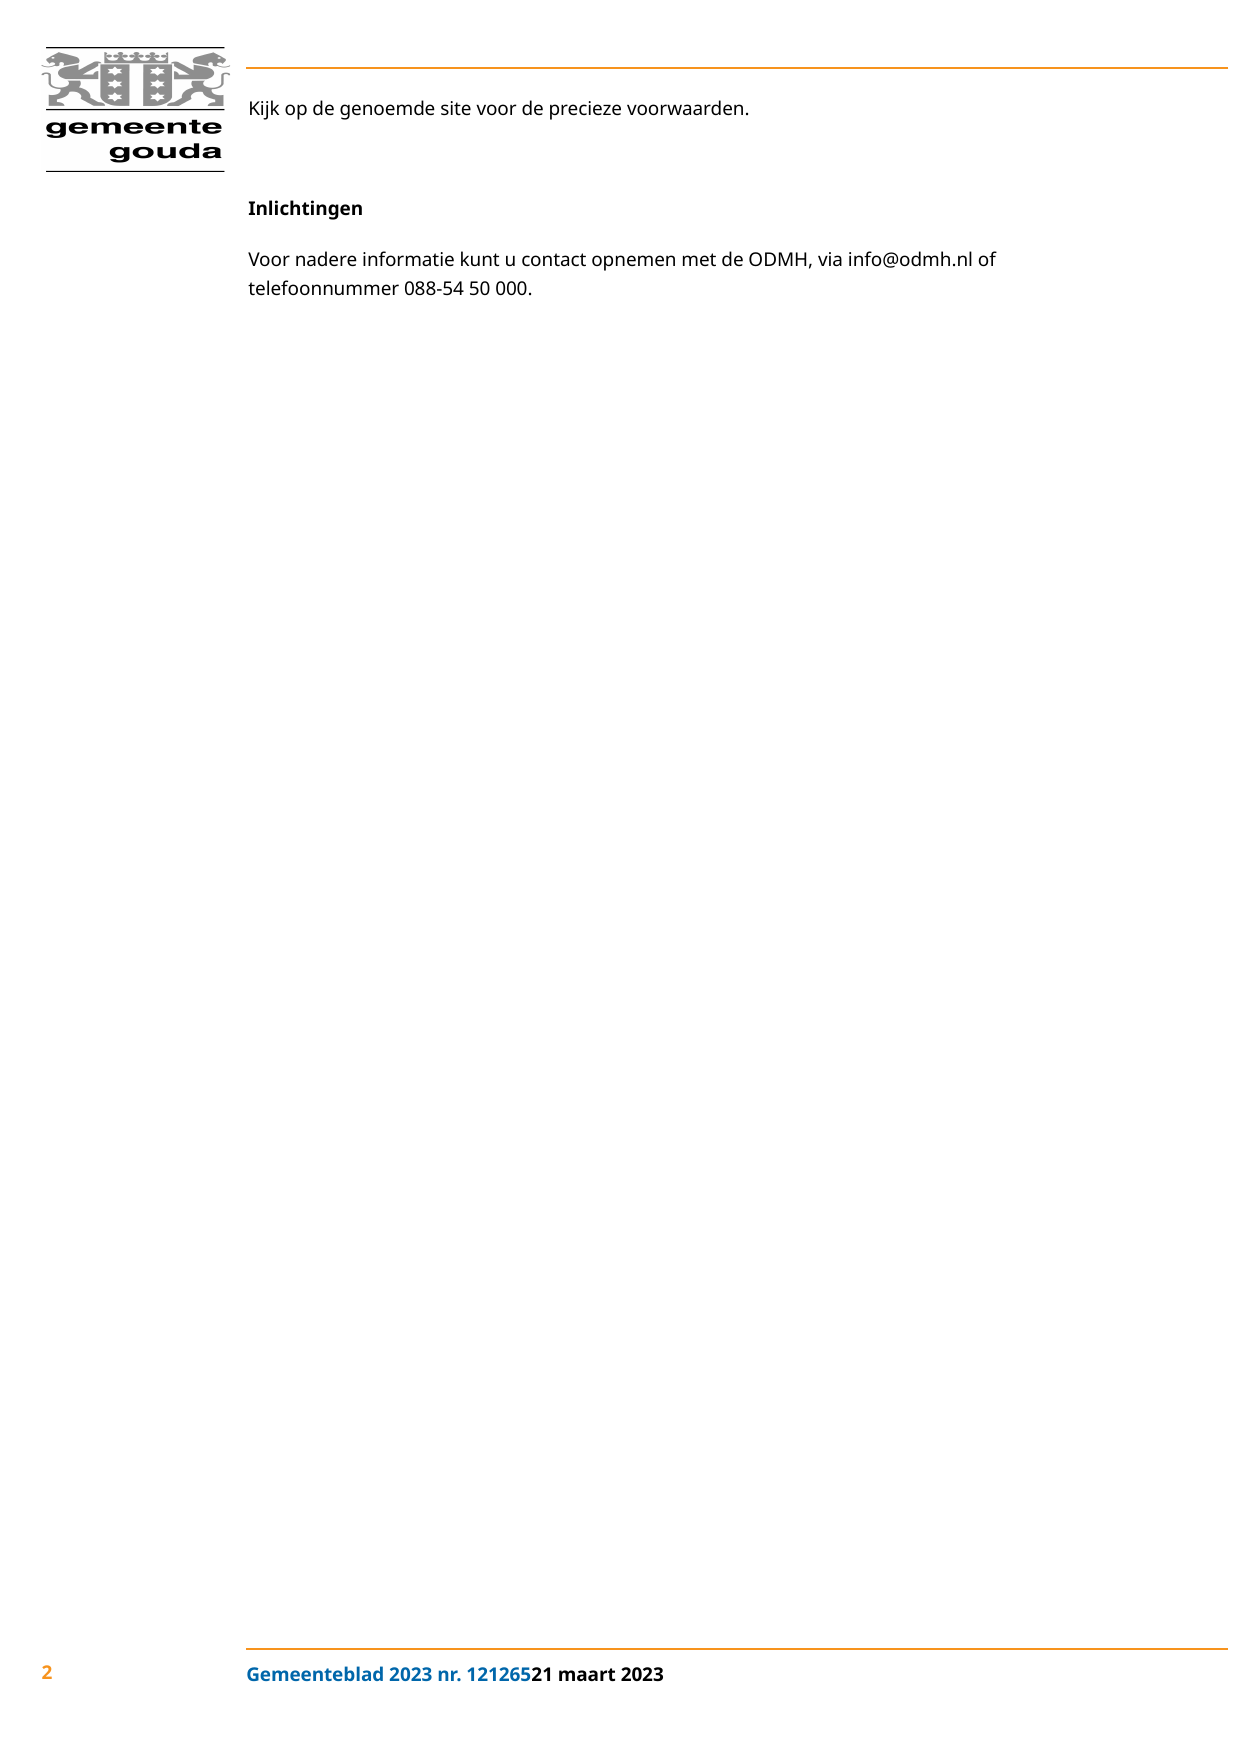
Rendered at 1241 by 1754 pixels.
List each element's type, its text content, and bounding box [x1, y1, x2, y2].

text Inlichtingen [248, 196, 1152, 221]
picture [41, 47, 231, 172]
text Kijk op de genoemde site voor de precieze voorwaarden. [248, 95, 1152, 121]
text Voor nadere informatie kunt u contact opnemen met de ODMH, via info@odmh.nl of telefoonnummer 088-54 50 000. [248, 246, 1152, 301]
